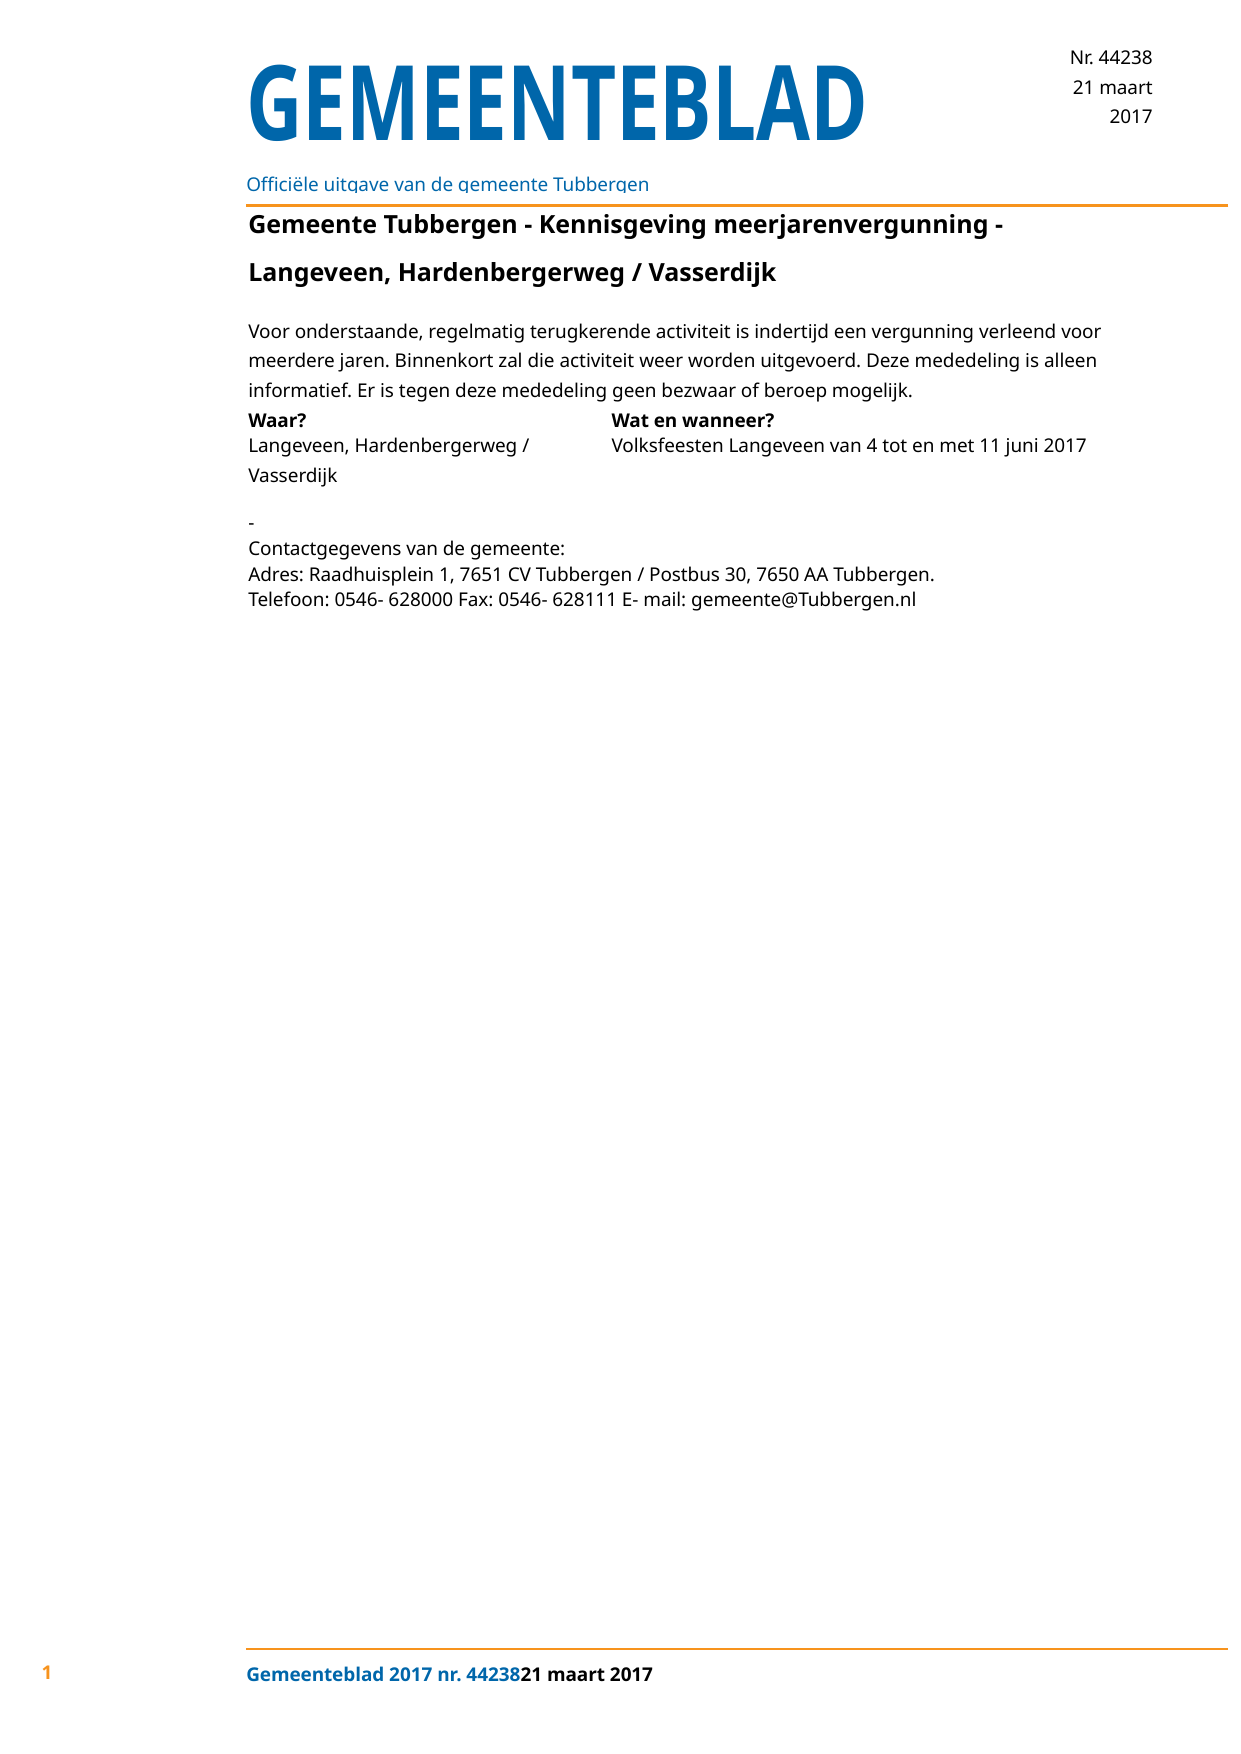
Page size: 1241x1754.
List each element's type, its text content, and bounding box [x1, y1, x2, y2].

picture [41, 47, 231, 172]
text Voor onderstaande, regelmatig terugkerende activiteit is indertijd een vergunning verleend voor meerdere jaren. Binnenkort zal die activiteit weer worden uitgevoerd. Deze mededeling is alleen informatief. Er is tegen deze mededeling geen bezwaar of beroep mogelijk. [248, 318, 1152, 403]
table_cell Langeveen, Hardenbergerweg / Vasserdijk [248, 433, 611, 488]
text Adres: Raadhuisplein 1, 7651 CV Tubbergen / Postbus 30, 7650 AA Tubbergen. [248, 561, 1152, 586]
text Telefoon: 0546- 628000 Fax: 0546- 628111 E- mail: gemeente@Tubbergen.nl [248, 586, 1152, 612]
table_cell Volksfeesten Langeveen van 4 tot en met 11 juni 2017 [611, 433, 1152, 488]
text Gemeente Tubbergen - Kennisgeving meerjarenvergunning - Langeveen, Hardenbergerweg / Vasserdijk [248, 207, 1152, 288]
table_header Waar? [248, 407, 611, 432]
table_header Wat en wanneer? [611, 407, 1152, 432]
text Contactgegevens van de gemeente: [248, 535, 1152, 561]
text - [248, 509, 1152, 535]
